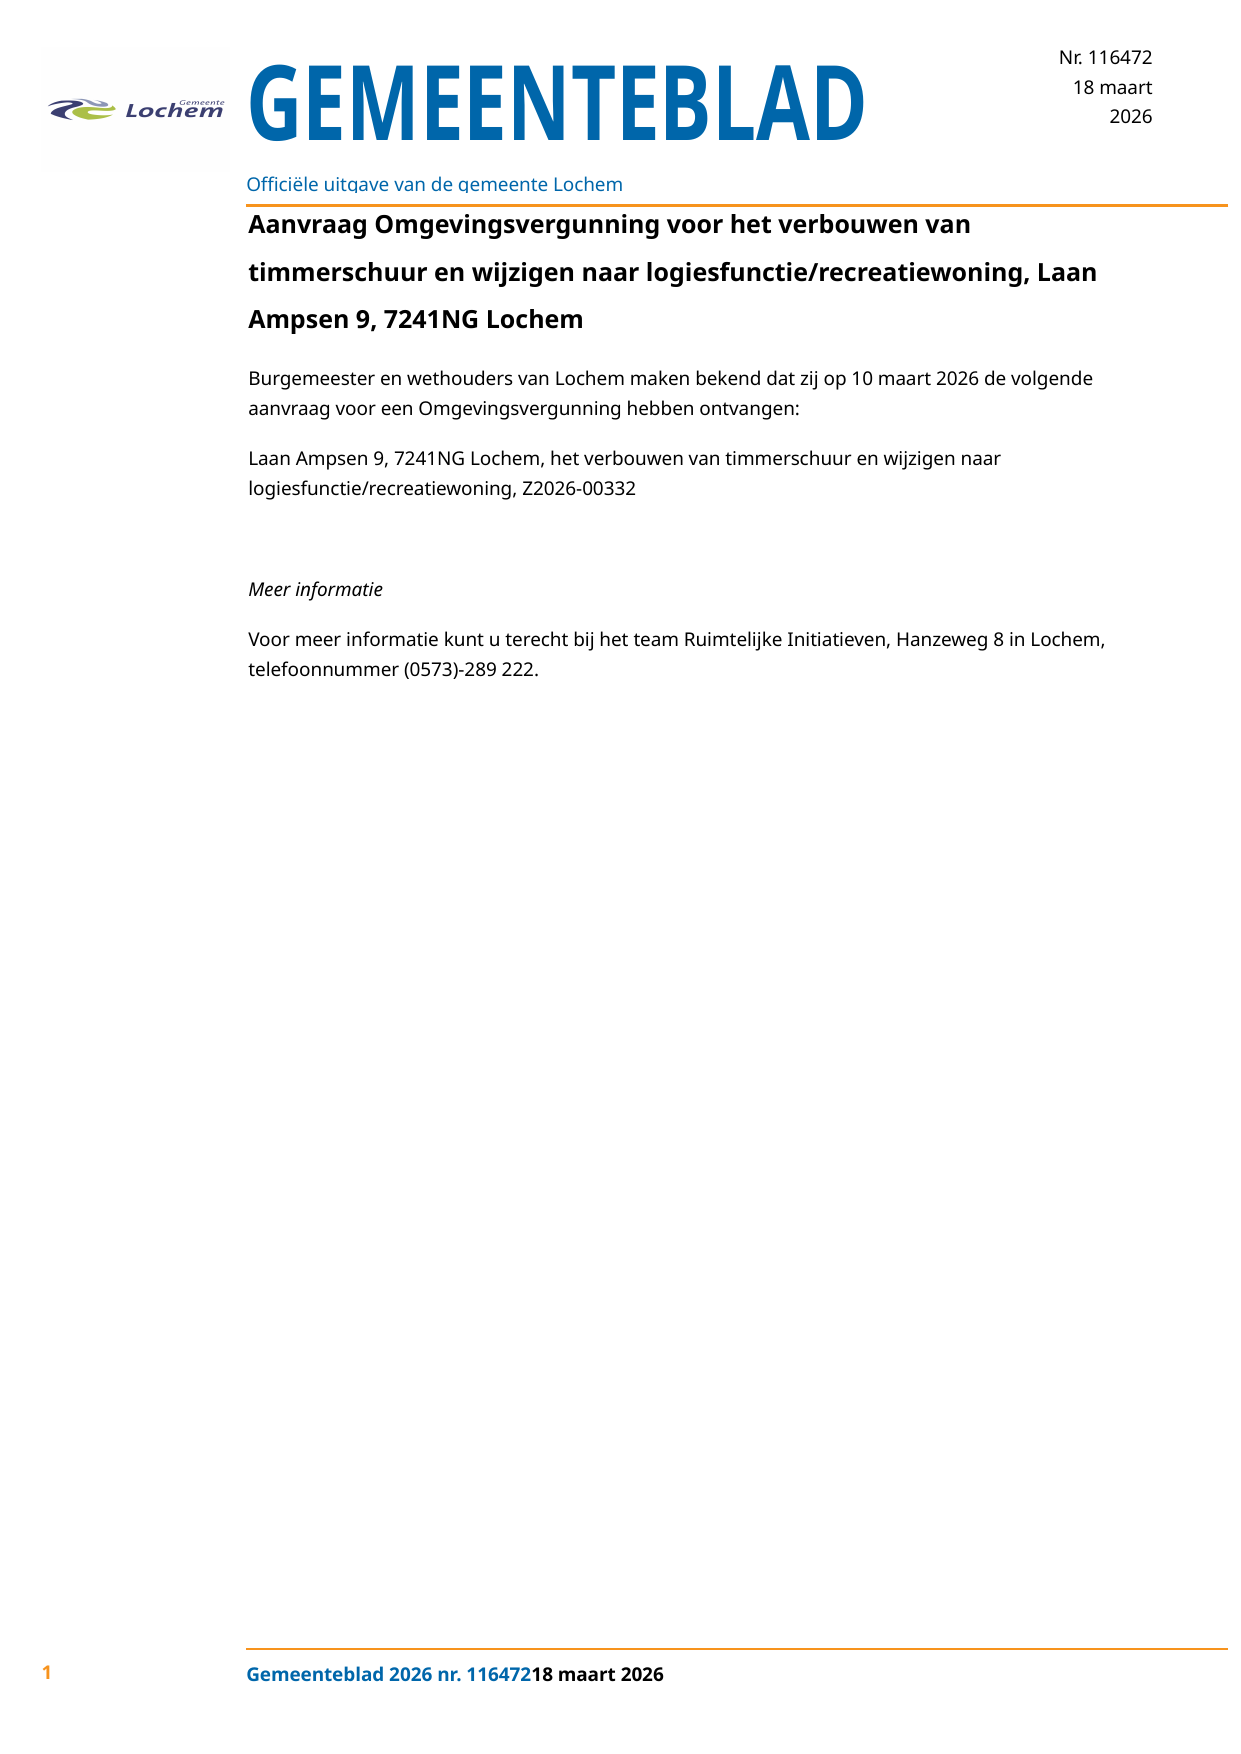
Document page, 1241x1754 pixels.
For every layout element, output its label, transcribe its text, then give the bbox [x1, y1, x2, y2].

picture [41, 47, 231, 172]
text Voor meer informatie kunt u terecht bij het team Ruimtelijke Initiatieven, Hanzeweg 8 in Lochem, telefoonnummer (0573)-289 222. [248, 626, 1152, 682]
text Burgemeester en wethouders van Lochem maken bekend dat zij op 10 maart 2026 de volgende aanvraag voor een Omgevingsvergunning hebben ontvangen: [248, 366, 1152, 421]
text Aanvraag Omgevingsvergunning voor het verbouwen van timmerschuur en wijzigen naar logiesfunctie/recreatiewoning, Laan Ampsen 9, 7241NG Lochem [248, 207, 1152, 336]
text Laan Ampsen 9, 7241NG Lochem, het verbouwen van timmerschuur en wijzigen naar logiesfunctie/recreatiewoning, Z2026-00332 [248, 446, 1152, 501]
text Meer informatie [248, 576, 1152, 602]
